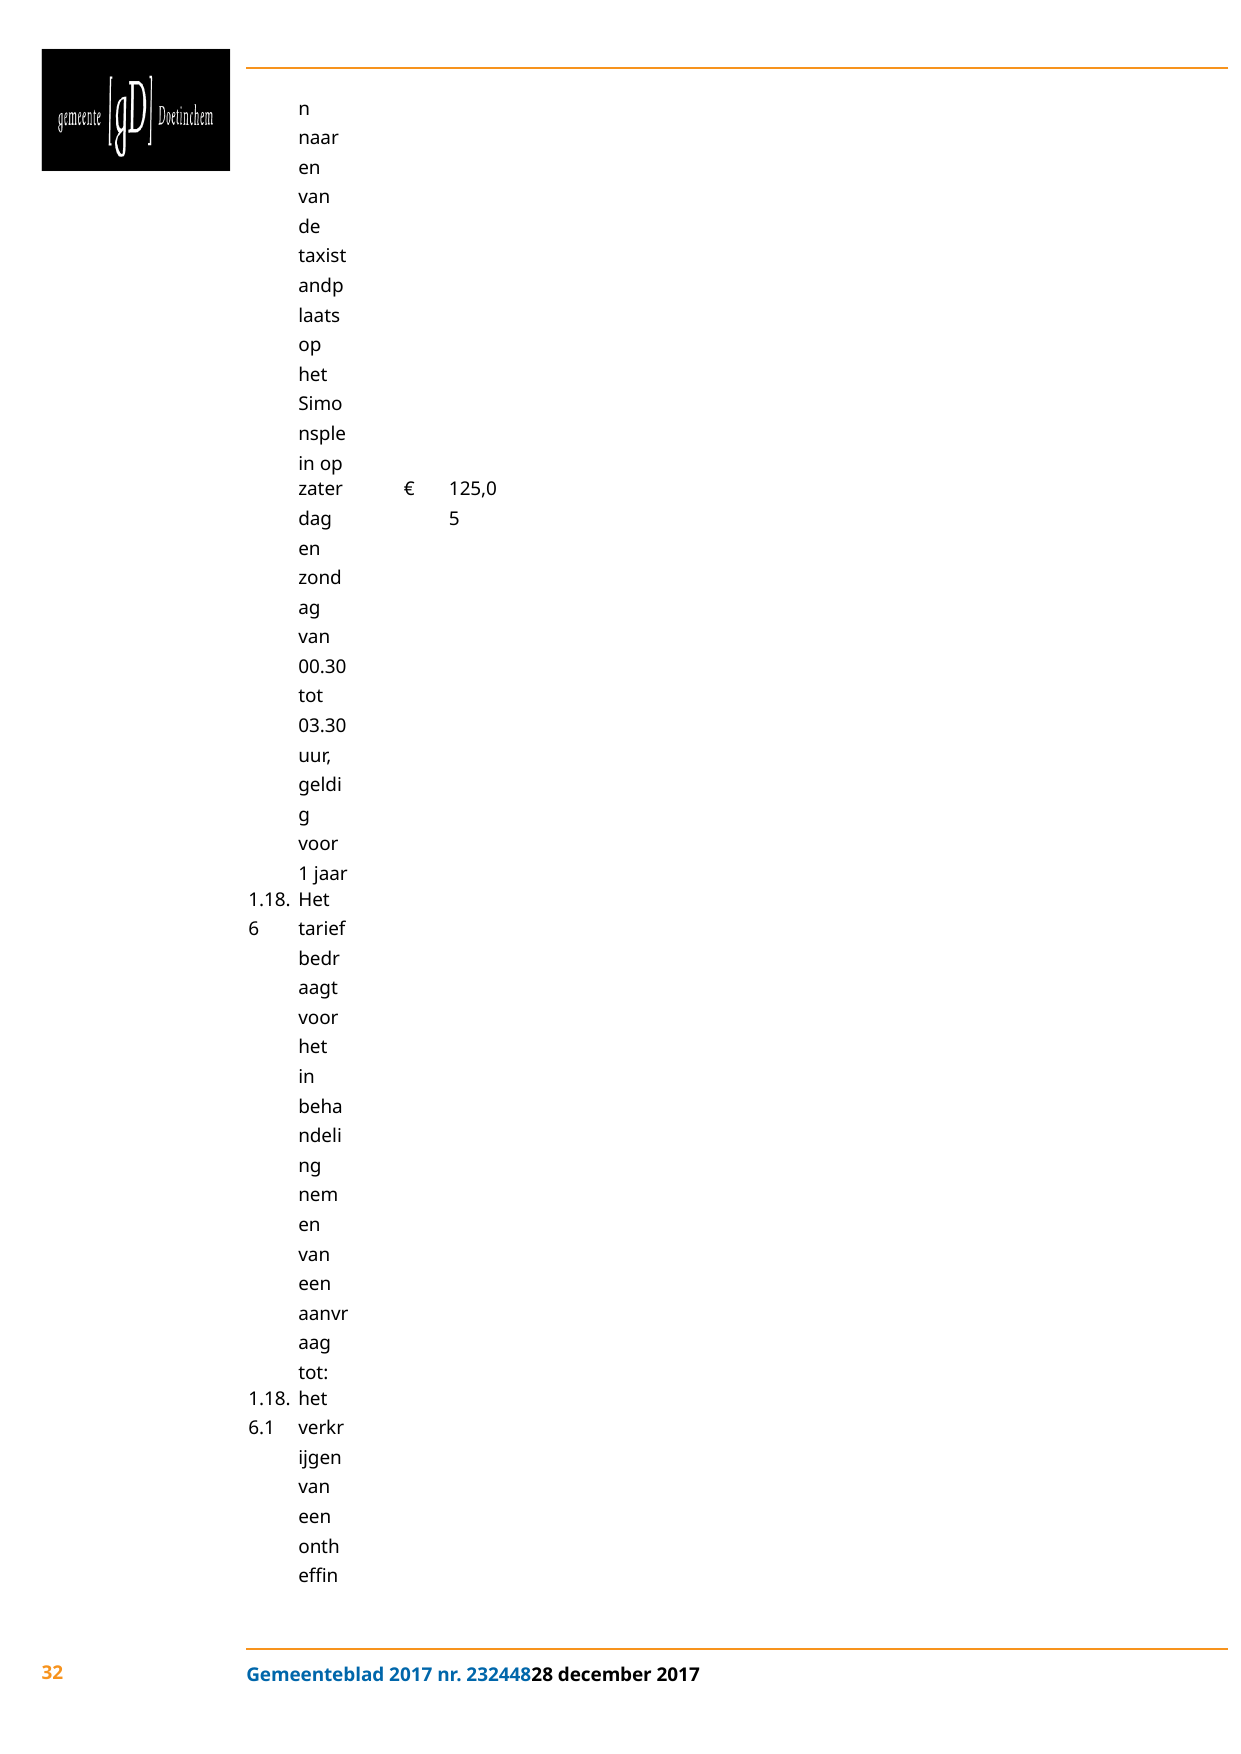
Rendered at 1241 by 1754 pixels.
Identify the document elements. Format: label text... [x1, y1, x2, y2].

table_cell het verkrijgen van een ontheffin [298, 1385, 348, 1588]
picture [41, 47, 231, 172]
table_cell 125,05 [449, 476, 499, 886]
table_cell [399, 95, 449, 476]
table_cell [399, 1385, 449, 1588]
table_cell 1.18.6.1 [248, 1385, 298, 1588]
table_cell 1.18.6 [248, 886, 298, 1385]
table_cell [399, 886, 449, 1385]
table_cell n naar en van de taxistandplaats op het Simonsplein op [298, 95, 348, 476]
table_cell [348, 476, 398, 886]
table_cell [348, 1385, 398, 1588]
table_cell Het tarief bedraagt voor het in behandeling nemen van een aanvraag tot: [298, 886, 348, 1385]
table_cell zaterdag en zondag van 00.30 tot 03.30 uur, geldig voor 1 jaar [298, 476, 348, 886]
table_cell [348, 886, 398, 1385]
table_cell [348, 95, 398, 476]
table_cell € [399, 476, 449, 886]
table_cell [248, 476, 298, 886]
table_cell [248, 95, 298, 476]
